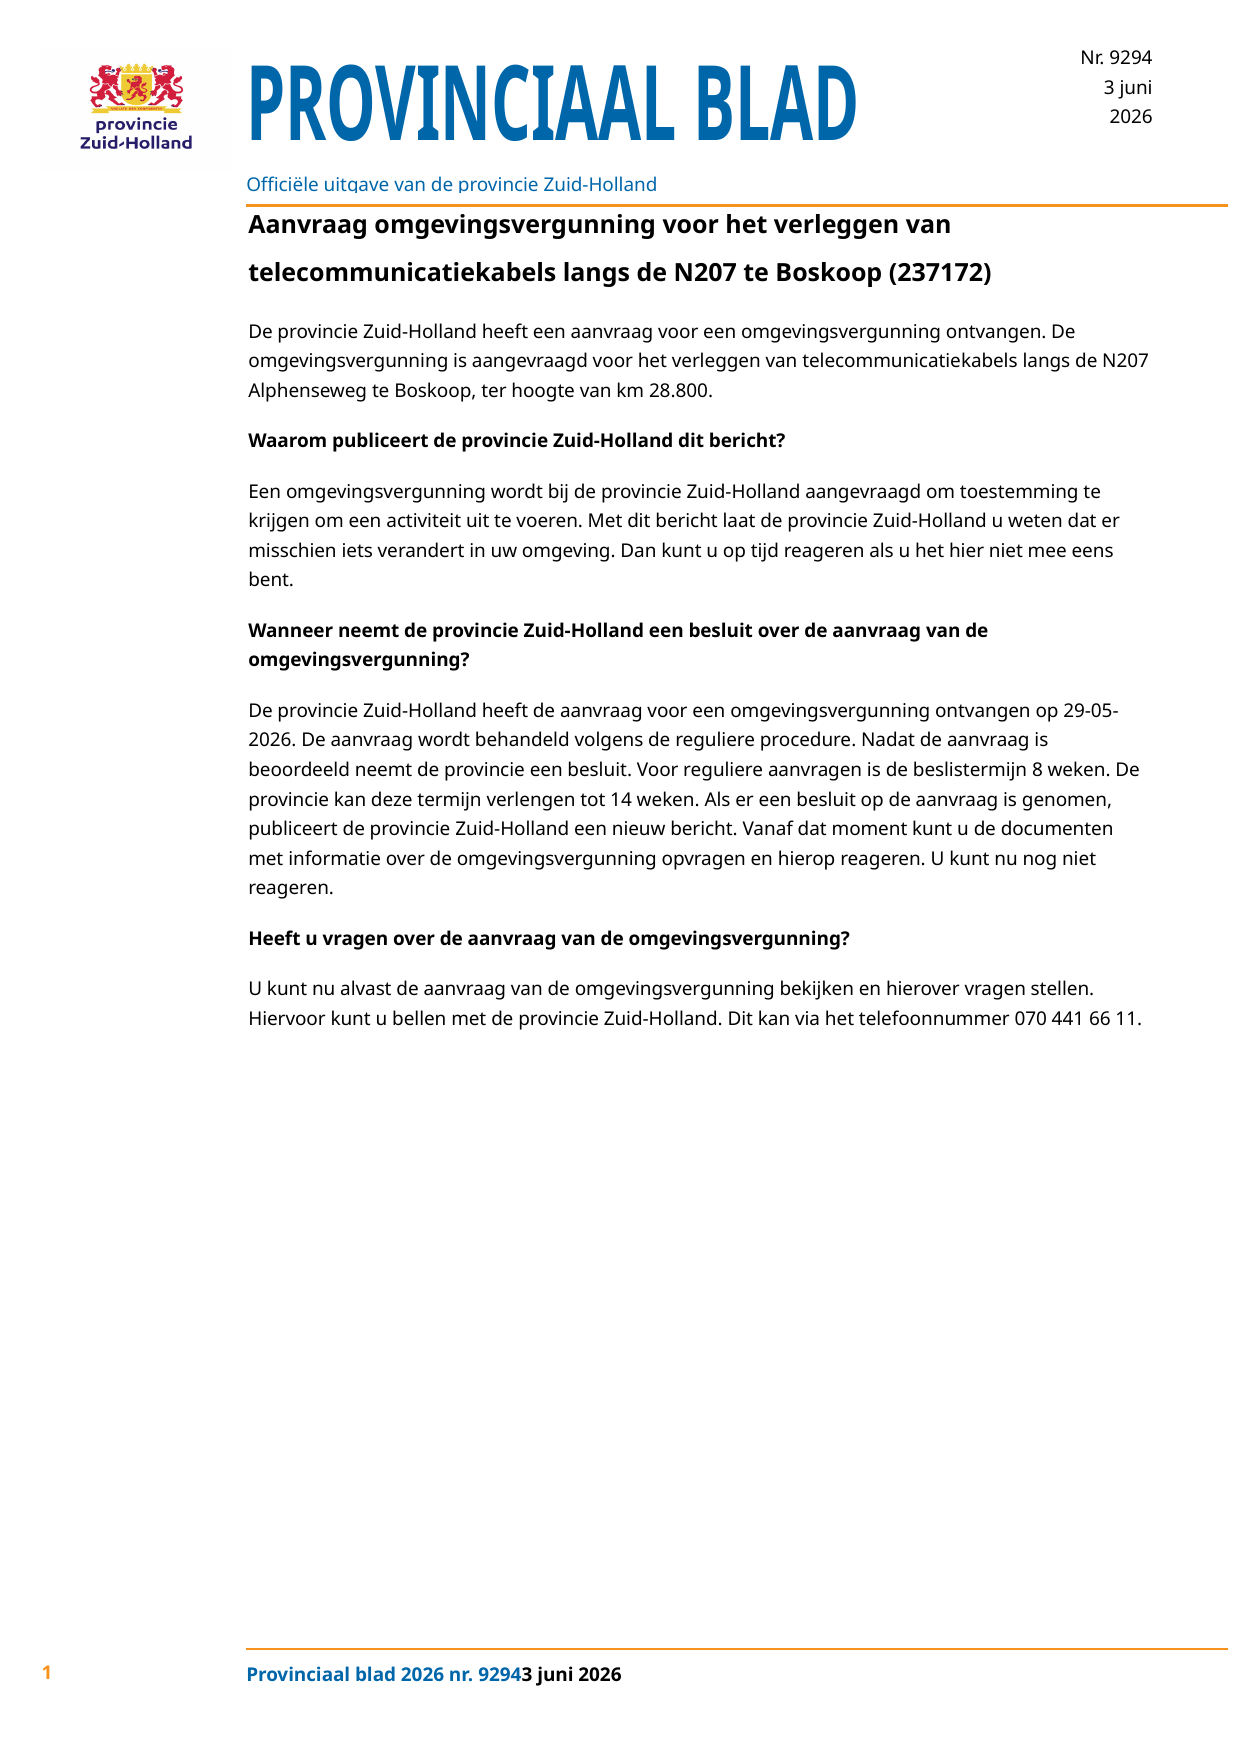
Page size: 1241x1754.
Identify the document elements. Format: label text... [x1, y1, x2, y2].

text De provincie Zuid-Holland heeft de aanvraag voor een omgevingsvergunning ontvangen op 29-05-2026. De aanvraag wordt behandeld volgens de reguliere procedure. Nadat de aanvraag is beoordeeld neemt de provincie een besluit. Voor reguliere aanvragen is de beslistermijn 8 weken. De provincie kan deze termijn verlengen tot 14 weken. Als er een besluit op de aanvraag is genomen, publiceert de provincie Zuid-Holland een nieuw bericht. Vanaf dat moment kunt u de documenten met informatie over de omgevingsvergunning opvragen en hierop reageren. U kunt nu nog niet reageren. [248, 697, 1152, 900]
text Aanvraag omgevingsvergunning voor het verleggen van telecommunicatiekabels langs de N207 te Boskoop (237172) [248, 207, 1152, 288]
text Wanneer neemt de provincie Zuid-Holland een besluit over de aanvraag van de omgevingsvergunning? [248, 617, 1152, 672]
text Heeft u vragen over de aanvraag van de omgevingsvergunning? [248, 925, 1152, 951]
text U kunt nu alvast de aanvraag van de omgevingsvergunning bekijken en hierover vragen stellen. Hiervoor kunt u bellen met de provincie Zuid-Holland. Dit kan via het telefoonnummer 070 441 66 11. [248, 975, 1152, 1031]
text Een omgevingsvergunning wordt bij de provincie Zuid-Holland aangevraagd om toestemming te krijgen om een activiteit uit te voeren. Met dit bericht laat de provincie Zuid-Holland u weten dat er misschien iets verandert in uw omgeving. Dan kunt u op tijd reageren als u het hier niet mee eens bent. [248, 478, 1152, 592]
text Waarom publiceert de provincie Zuid-Holland dit bericht? [248, 427, 1152, 453]
text De provincie Zuid-Holland heeft een aanvraag voor een omgevingsvergunning ontvangen. De omgevingsvergunning is aangevraagd voor het verleggen van telecommunicatiekabels langs de N207 Alphenseweg te Boskoop, ter hoogte van km 28.800. [248, 318, 1152, 403]
picture [41, 47, 231, 172]
